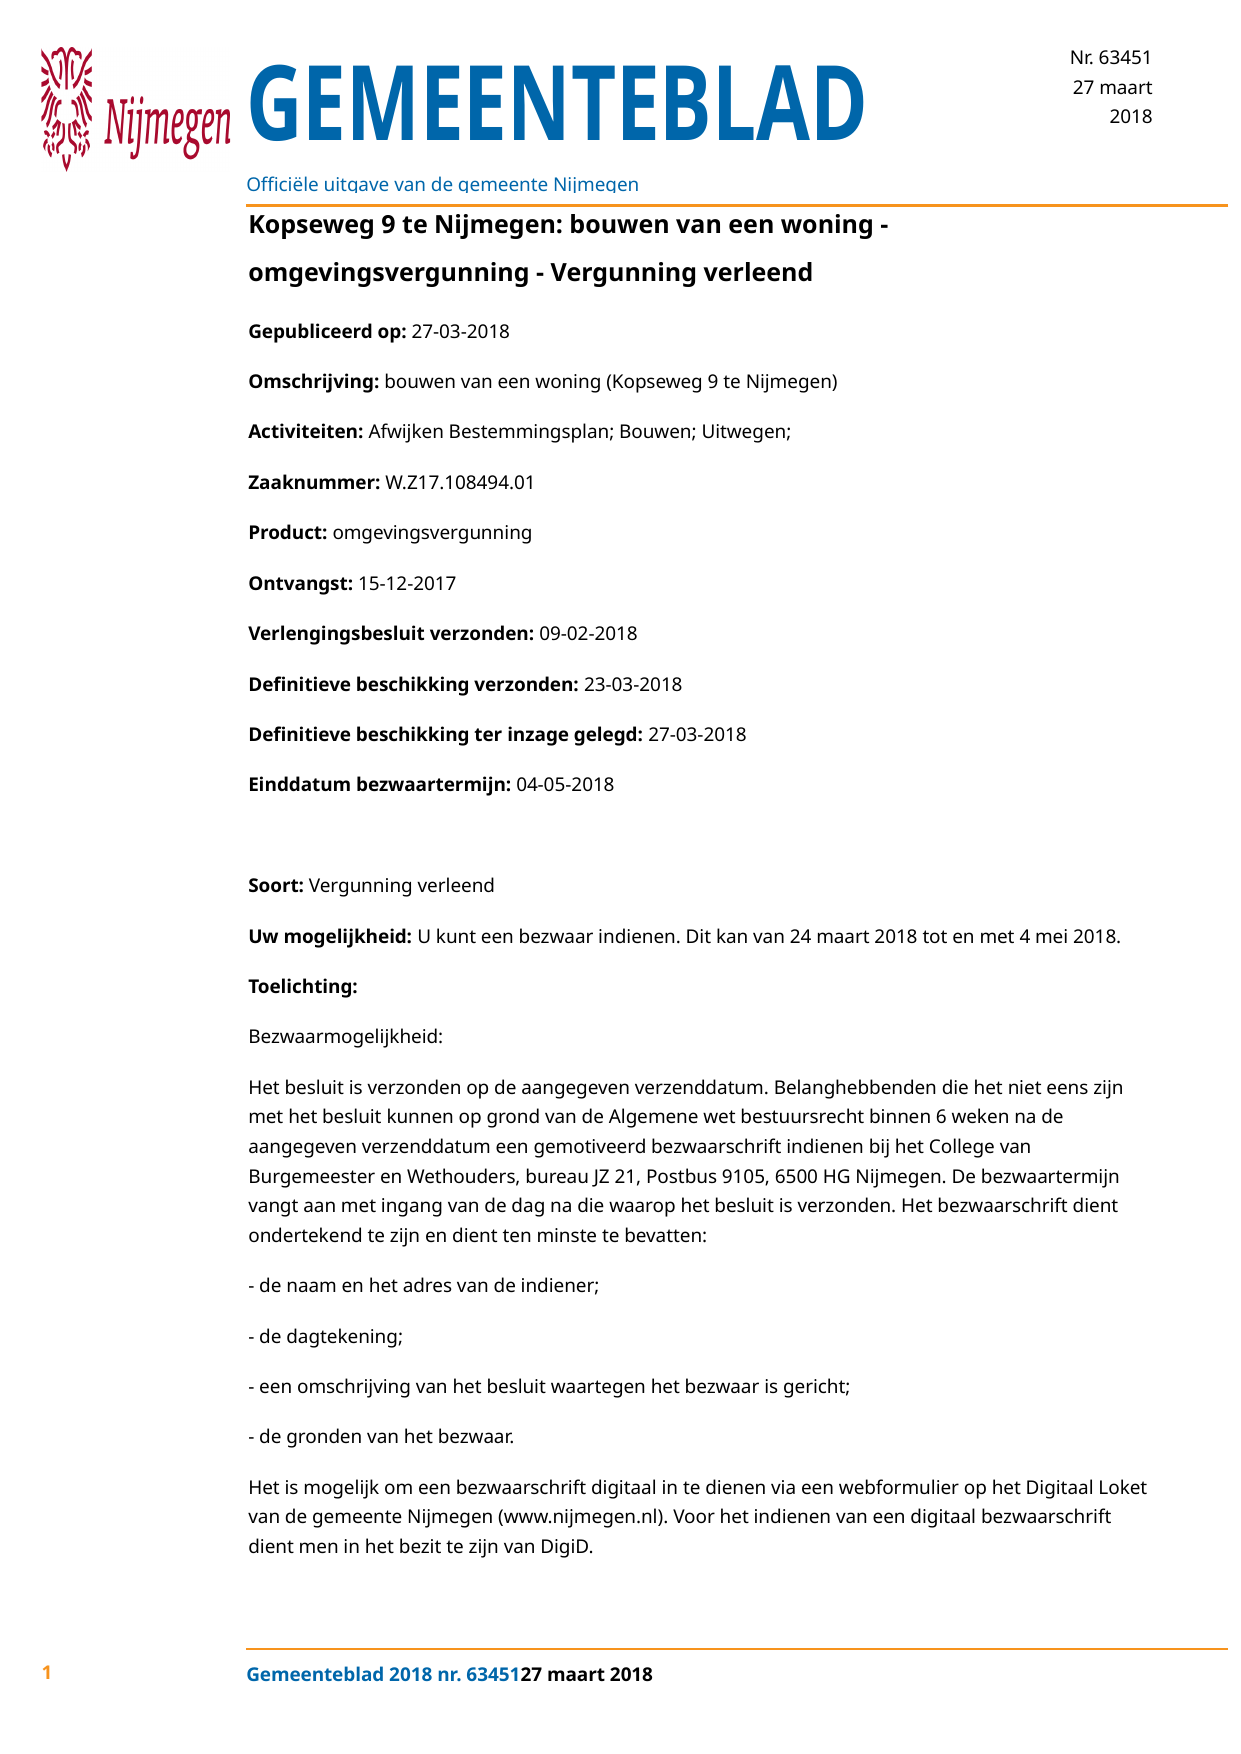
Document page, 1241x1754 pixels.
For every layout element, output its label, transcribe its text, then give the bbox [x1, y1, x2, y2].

text Einddatum bezwaartermijn: 04-05-2018 [248, 772, 1152, 797]
text Activiteiten: Afwijken Bestemmingsplan; Bouwen; Uitwegen; [248, 419, 1152, 444]
text - een omschrijving van het besluit waartegen het bezwaar is gericht; [248, 1373, 1152, 1399]
picture [41, 47, 231, 172]
text Omschrijving: bouwen van een woning (Kopseweg 9 te Nijmegen) [248, 368, 1152, 394]
text - de naam en het adres van de indiener; [248, 1272, 1152, 1298]
text - de gronden van het bezwaar. [248, 1424, 1152, 1449]
text Toelichting: [248, 973, 1152, 999]
text Bezwaarmogelijkheid: [248, 1024, 1152, 1049]
text Product: omgevingsvergunning [248, 519, 1152, 545]
text Zaaknummer: W.Z17.108494.01 [248, 469, 1152, 495]
text Gepubliceerd op: 27-03-2018 [248, 318, 1152, 344]
text - de dagtekening; [248, 1323, 1152, 1349]
text Soort: Vergunning verleend [248, 872, 1152, 898]
text Kopseweg 9 te Nijmegen: bouwen van een woning - omgevingsvergunning - Vergunning verleend [248, 207, 1152, 288]
text Uw mogelijkheid: U kunt een bezwaar indienen. Dit kan van 24 maart 2018 tot en met 4 mei 2018. [248, 923, 1152, 949]
text Ontvangst: 15-12-2017 [248, 570, 1152, 596]
text Definitieve beschikking verzonden: 23-03-2018 [248, 671, 1152, 697]
text Definitieve beschikking ter inzage gelegd: 27-03-2018 [248, 721, 1152, 747]
text Het besluit is verzonden op de aangegeven verzenddatum. Belanghebbenden die het niet eens zijn met het besluit kunnen op grond van de Algemene wet bestuursrecht binnen 6 weken na de aangegeven verzenddatum een gemotiveerd bezwaarschrift indienen bij het College van Burgemeester en Wethouders, bureau JZ 21, Postbus 9105, 6500 HG Nijmegen. De bezwaartermijn vangt aan met ingang van de dag na die waarop het besluit is verzonden. Het bezwaarschrift dient ondertekend te zijn en dient ten minste te bevatten: [248, 1074, 1152, 1248]
text Verlengingsbesluit verzonden: 09-02-2018 [248, 620, 1152, 646]
text Het is mogelijk om een bezwaarschrift digitaal in te dienen via een webformulier op het Digitaal Loket van de gemeente Nijmegen (www.nijmegen.nl). Voor het indienen van een digitaal bezwaarschrift dient men in het bezit te zijn van DigiD. [248, 1474, 1152, 1559]
